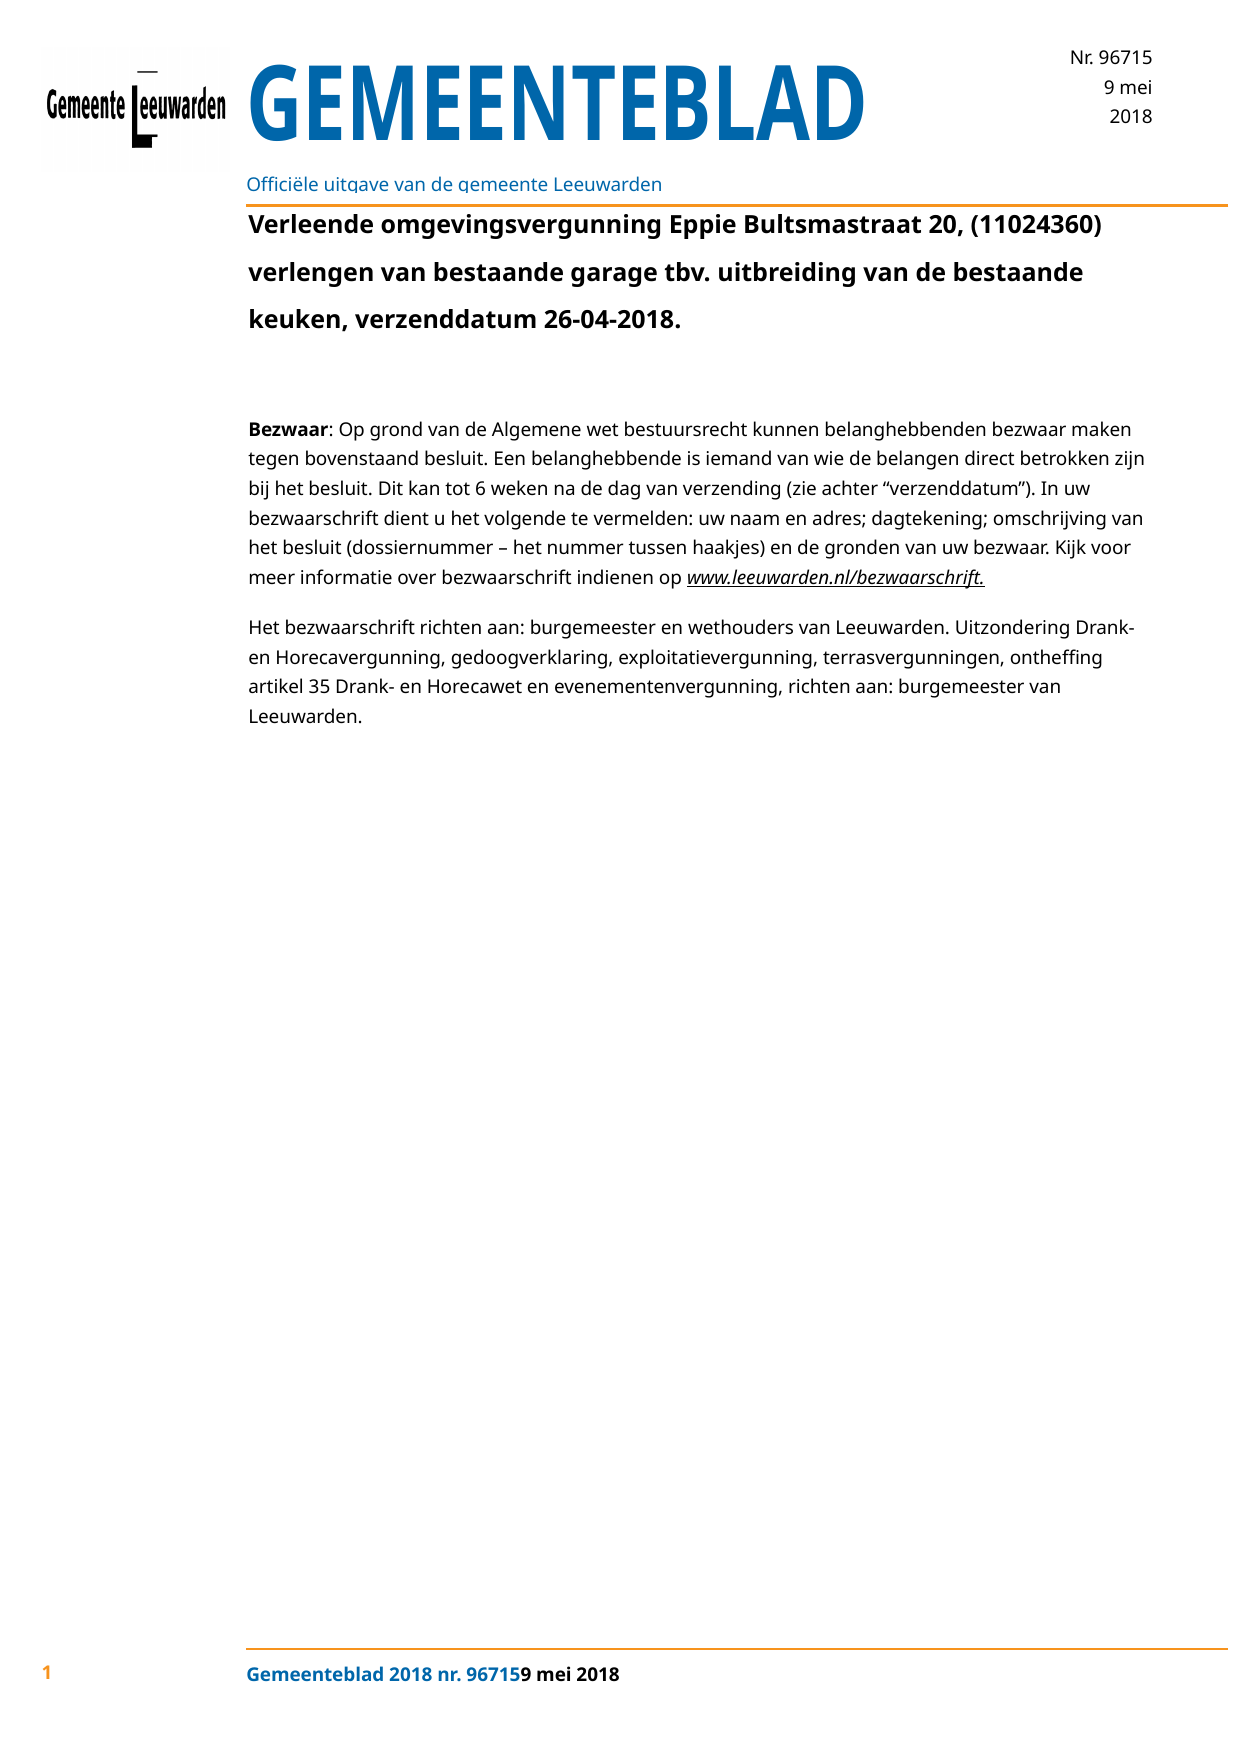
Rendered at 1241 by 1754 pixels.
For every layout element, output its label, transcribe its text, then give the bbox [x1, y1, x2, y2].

text Bezwaar: Op grond van de Algemene wet bestuursrecht kunnen belanghebbenden bezwaar maken tegen bovenstaand besluit. Een belanghebbende is iemand van wie de belangen direct betrokken zijn bij het besluit. Dit kan tot 6 weken na de dag van verzending (zie achter “verzenddatum”). In uw bezwaarschrift dient u het volgende te vermelden: uw naam en adres; dagtekening; omschrijving van het besluit (dossiernummer – het nummer tussen haakjes) en de gronden van uw bezwaar. Kijk voor meer informatie over bezwaarschrift indienen op www.leeuwarden.nl/bezwaarschrift. [248, 416, 1152, 589]
text Verleende omgevingsvergunning Eppie Bultsmastraat 20, (11024360) verlengen van bestaande garage tbv. uitbreiding van de bestaande keuken, verzenddatum 26-04-2018. [248, 207, 1152, 336]
text Het bezwaarschrift richten aan: burgemeester en wethouders van Leeuwarden. Uitzondering Drank- en Horecavergunning, gedoogverklaring, exploitatievergunning, terrasvergunningen, ontheffing artikel 35 Drank- en Horecawet en evenementenvergunning, richten aan: burgemeester van Leeuwarden. [248, 614, 1152, 729]
picture [41, 47, 231, 172]
